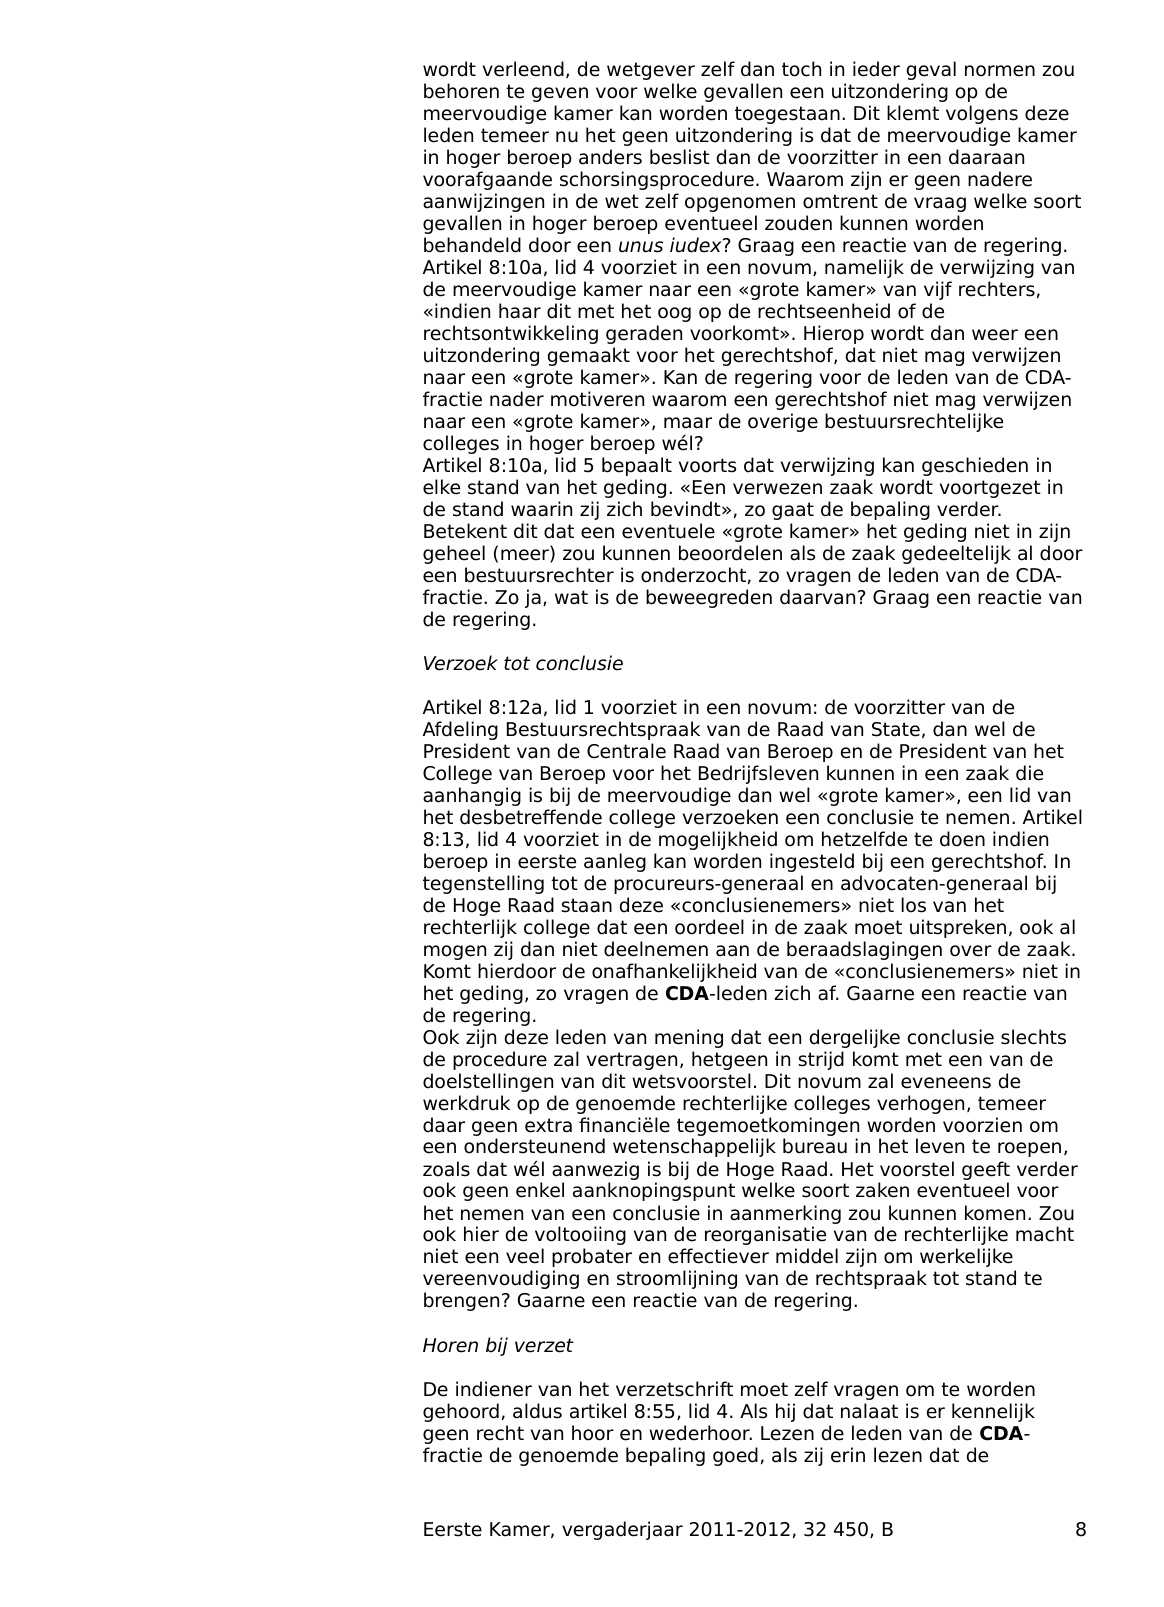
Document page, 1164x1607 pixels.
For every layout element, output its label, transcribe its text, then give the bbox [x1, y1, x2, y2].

text wordt verleend, de wetgever zelf dan toch in ieder geval normen zou behoren te geven voor welke gevallen een uitzondering op de meervoudige kamer kan worden toegestaan. Dit klemt volgens deze leden temeer nu het geen uitzondering is dat de meervoudige kamer in hoger beroep anders beslist dan de voorzitter in een daaraan voorafgaande schorsingsprocedure. Waarom zijn er geen nadere aanwijzingen in de wet zelf opgenomen omtrent de vraag welke soort gevallen in hoger beroep eventueel zouden kunnen worden behandeld door een unus iudex? Graag een reactie van de regering. [422, 59, 1087, 257]
text Ook zijn deze leden van mening dat een dergelijke conclusie slechts de procedure zal vertragen, hetgeen in strijd komt met een van de doelstellingen van dit wetsvoorstel. Dit novum zal eveneens de werkdruk op de genoemde rechterlijke colleges verhogen, temeer daar geen extra financiële tegemoetkomingen worden voorzien om een ondersteunend wetenschappelijk bureau in het leven te roepen, zoals dat wél aanwezig is bij de Hoge Raad. Het voorstel geeft verder ook geen enkel aanknopingspunt welke soort zaken eventueel voor het nemen van een conclusie in aanmerking zou kunnen komen. Zou ook hier de voltooiing van de reorganisatie van de rechterlijke macht niet een veel probater en effectiever middel zijn om werkelijke vereenvoudiging en stroomlijning van de rechtspraak tot stand te brengen? Gaarne een reactie van de regering. [422, 1027, 1087, 1312]
text Artikel 8:10a, lid 4 voorziet in een novum, namelijk de verwijzing van de meervoudige kamer naar een «grote kamer» van vijf rechters, «indien haar dit met het oog op de rechtseenheid of de rechtsontwikkeling geraden voorkomt». Hierop wordt dan weer een uitzondering gemaakt voor het gerechtshof, dat niet mag verwijzen naar een «grote kamer». Kan de regering voor de leden van de CDA-fractie nader motiveren waarom een gerechtshof niet mag verwijzen naar een «grote kamer», maar de overige bestuursrechtelijke colleges in hoger beroep wél? [422, 257, 1087, 455]
subtitle Verzoek tot conclusie [422, 653, 1087, 675]
text Artikel 8:10a, lid 5 bepaalt voorts dat verwijzing kan geschieden in elke stand van het geding. «Een verwezen zaak wordt voortgezet in de stand waarin zij zich bevindt», zo gaat de bepaling verder. Betekent dit dat een eventuele «grote kamer» het geding niet in zijn geheel (meer) zou kunnen beoordelen als de zaak gedeeltelijk al door een bestuursrechter is onderzocht, zo vragen de leden van de CDA-fractie. Zo ja, wat is de beweegreden daarvan? Graag een reactie van de regering. [422, 455, 1087, 631]
text Artikel 8:12a, lid 1 voorziet in een novum: de voorzitter van de Afdeling Bestuursrechtspraak van de Raad van State, dan wel de President van de Centrale Raad van Beroep en de President van het College van Beroep voor het Bedrijfsleven kunnen in een zaak die aanhangig is bij de meervoudige dan wel «grote kamer», een lid van het desbetreffende college verzoeken een conclusie te nemen. Artikel 8:13, lid 4 voorziet in de mogelijkheid om hetzelfde te doen indien beroep in eerste aanleg kan worden ingesteld bij een gerechtshof. In tegenstelling tot de procureurs-generaal en advocaten-generaal bij de Hoge Raad staan deze «conclusienemers» niet los van het rechterlijk college dat een oordeel in de zaak moet uitspreken, ook al mogen zij dan niet deelnemen aan de beraadslagingen over de zaak. Komt hierdoor de onafhankelijkheid van de «conclusienemers» niet in het geding, zo vragen de CDA-leden zich af. Gaarne een reactie van de regering. [422, 697, 1087, 1027]
subtitle Horen bij verzet [422, 1334, 1087, 1356]
text De indiener van het verzetschrift moet zelf vragen om te worden gehoord, aldus artikel 8:55, lid 4. Als hij dat nalaat is er kennelijk geen recht van hoor en wederhoor. Lezen de leden van de CDA-fractie de genoemde bepaling goed, als zij erin lezen dat de [422, 1379, 1087, 1467]
